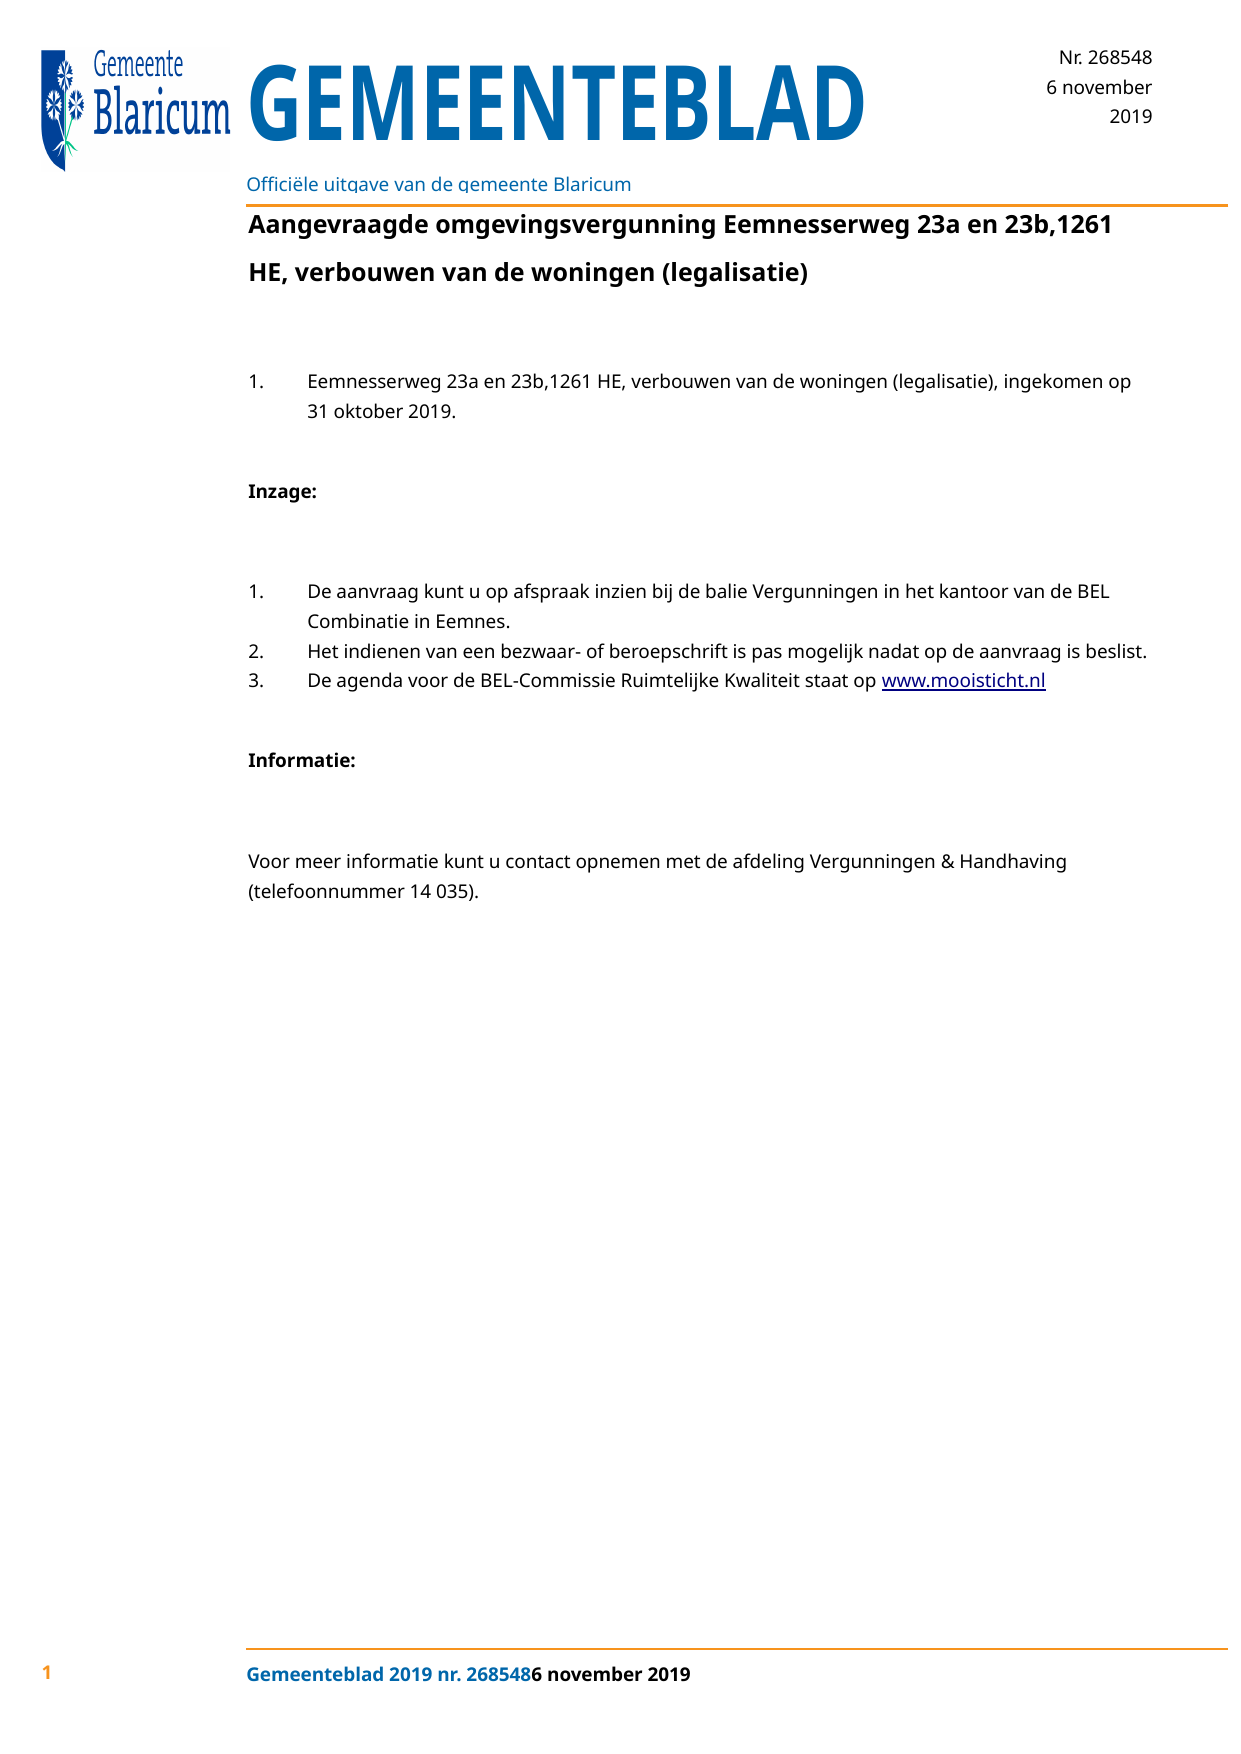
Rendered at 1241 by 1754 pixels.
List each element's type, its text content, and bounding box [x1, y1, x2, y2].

list De aanvraag kunt u op afspraak inzien bij de balie Vergunningen in het kantoor van de BEL Combinatie in Eemnes. [248, 579, 1152, 634]
list Het indienen van een bezwaar- of beroepschrift is pas mogelijk nadat op de aanvraag is beslist. [248, 638, 1152, 664]
text Inzage: [248, 478, 1152, 504]
text Voor meer informatie kunt u contact opnemen met de afdeling Vergunningen & Handhaving (telefoonnummer 14 035). [248, 848, 1152, 904]
text Aangevraagde omgevingsvergunning Eemnesserweg 23a en 23b,1261 HE, verbouwen van de woningen (legalisatie) [248, 207, 1152, 288]
text Informatie: [248, 747, 1152, 773]
picture [41, 47, 231, 172]
list Eemnesserweg 23a en 23b,1261 HE, verbouwen van de woningen (legalisatie), ingekomen op 31 oktober 2019. [248, 368, 1152, 424]
list De agenda voor de BEL-Commissie Ruimtelijke Kwaliteit staat op www.mooisticht.nl [248, 667, 1152, 693]
